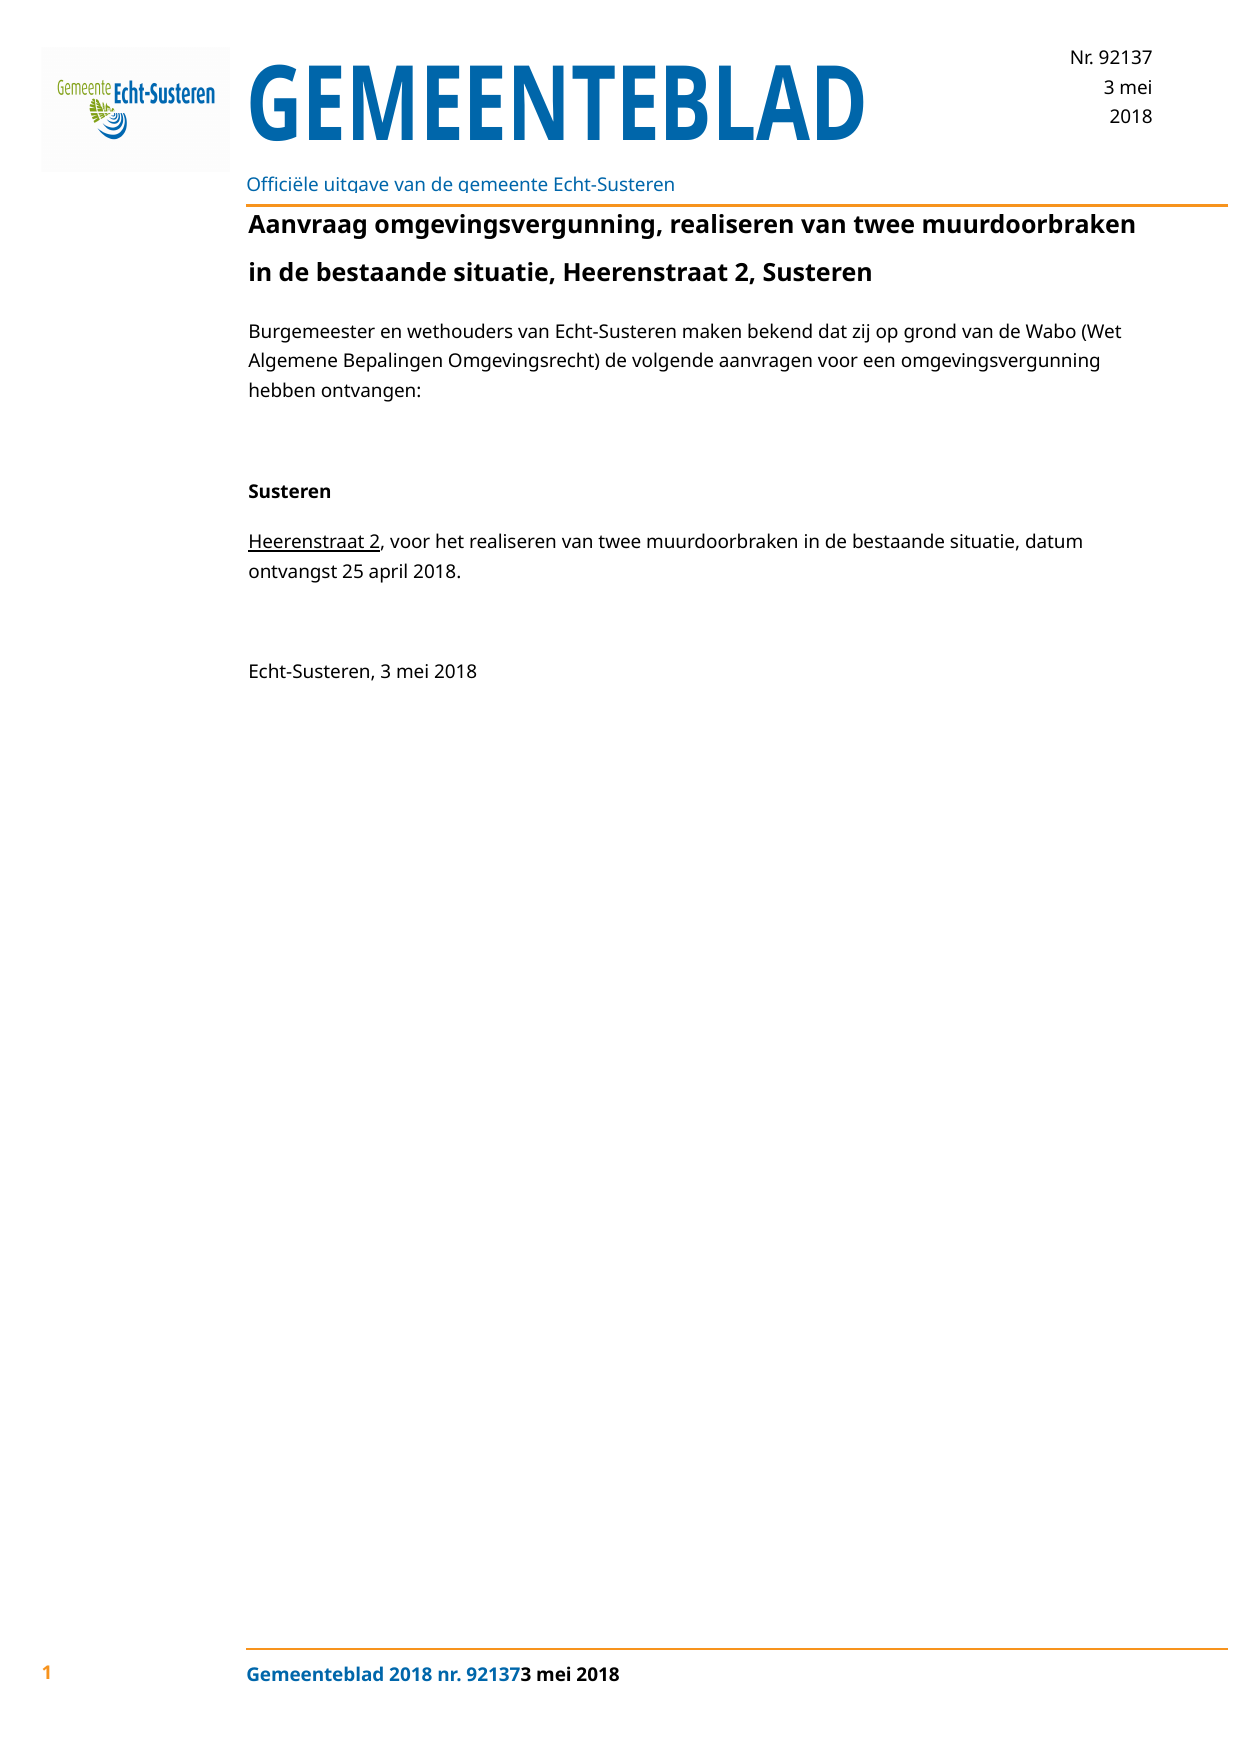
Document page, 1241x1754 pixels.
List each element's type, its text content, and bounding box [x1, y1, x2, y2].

text Susteren [248, 478, 1152, 504]
text Heerenstraat 2, voor het realiseren van twee muurdoorbraken in de bestaande situatie, datum ontvangst 25 april 2018. [248, 528, 1152, 584]
text Burgemeester en wethouders van Echt-Susteren maken bekend dat zij op grond van de Wabo (Wet Algemene Bepalingen Omgevingsrecht) de volgende aanvragen voor een omgevingsvergunning hebben ontvangen: [248, 318, 1152, 403]
text Echt-Susteren, 3 mei 2018 [248, 659, 1152, 684]
text Aanvraag omgevingsvergunning, realiseren van twee muurdoorbraken in de bestaande situatie, Heerenstraat 2, Susteren [248, 207, 1152, 288]
picture [41, 47, 231, 172]
